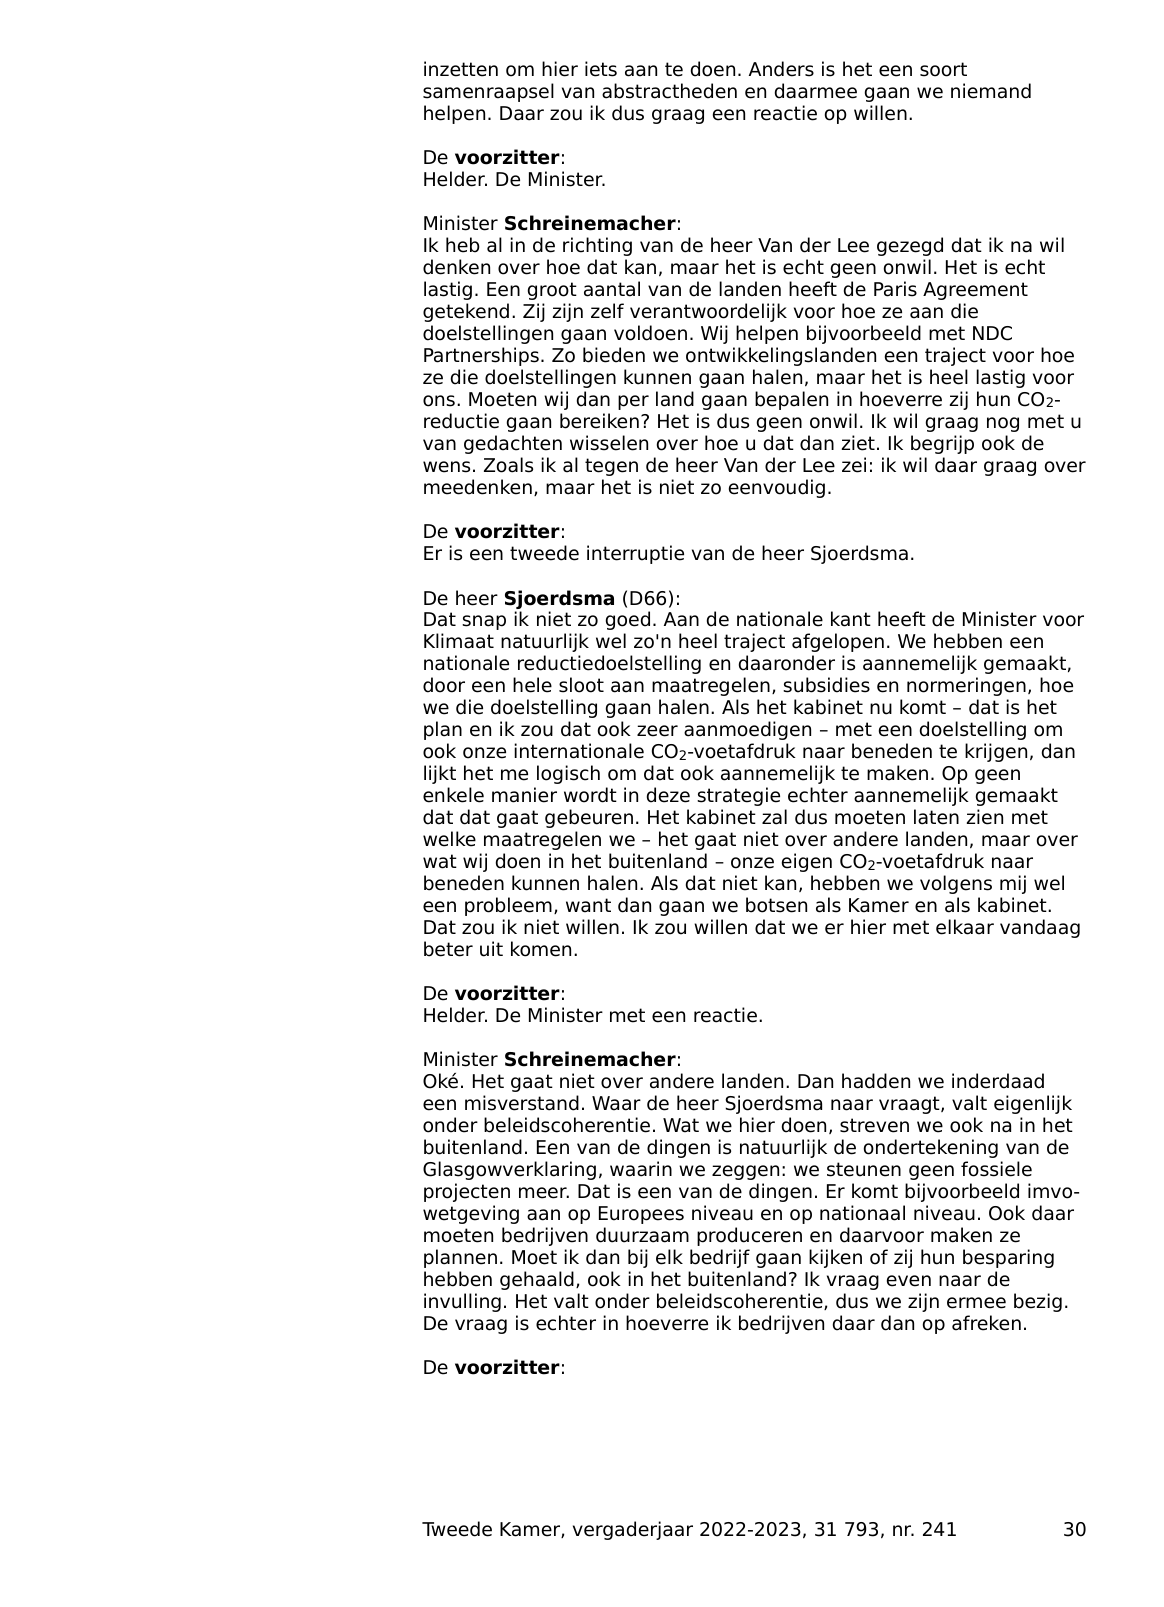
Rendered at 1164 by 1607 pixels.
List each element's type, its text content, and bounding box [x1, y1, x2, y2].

text De voorzitter: [422, 521, 1087, 543]
text De voorzitter: [422, 1357, 1087, 1379]
text De heer Sjoerdsma (D66): [422, 587, 1087, 609]
text Ik heb al in de richting van de heer Van der Lee gezegd dat ik na wil denken over hoe dat kan, maar het is echt geen onwil. Het is echt lastig. Een groot aantal van de landen heeft de Paris Agreement getekend. Zij zijn zelf verantwoordelijk voor hoe ze aan die doelstellingen gaan voldoen. Wij helpen bijvoorbeeld met NDC Partnerships. Zo bieden we ontwikkelingslanden een traject voor hoe ze die doelstellingen kunnen gaan halen, maar het is heel lastig voor ons. Moeten wij dan per land gaan bepalen in hoeverre zij hun CO2-reductie gaan bereiken? Het is dus geen onwil. Ik wil graag nog met u van gedachten wisselen over hoe u dat dan ziet. Ik begrijp ook de wens. Zoals ik al tegen de heer Van der Lee zei: ik wil daar graag over meedenken, maar het is niet zo eenvoudig. [422, 235, 1087, 499]
text Er is een tweede interruptie van de heer Sjoerdsma. [422, 543, 1087, 565]
text Minister Schreinemacher: [422, 213, 1087, 235]
text Oké. Het gaat niet over andere landen. Dan hadden we inderdaad een misverstand. Waar de heer Sjoerdsma naar vraagt, valt eigenlijk onder beleidscoherentie. Wat we hier doen, streven we ook na in het buitenland. Een van de dingen is natuurlijk de ondertekening van de Glasgowverklaring, waarin we zeggen: we steunen geen fossiele projecten meer. Dat is een van de dingen. Er komt bijvoorbeeld imvo-wetgeving aan op Europees niveau en op nationaal niveau. Ook daar moeten bedrijven duurzaam produceren en daarvoor maken ze plannen. Moet ik dan bij elk bedrijf gaan kijken of zij hun besparing hebben gehaald, ook in het buitenland? Ik vraag even naar de invulling. Het valt onder beleidscoherentie, dus we zijn ermee bezig. De vraag is echter in hoeverre ik bedrijven daar dan op afreken. [422, 1071, 1087, 1335]
text De voorzitter: [422, 147, 1087, 169]
text inzetten om hier iets aan te doen. Anders is het een soort samenraapsel van abstractheden en daarmee gaan we niemand helpen. Daar zou ik dus graag een reactie op willen. [422, 59, 1087, 125]
text Dat snap ik niet zo goed. Aan de nationale kant heeft de Minister voor Klimaat natuurlijk wel zo'n heel traject afgelopen. We hebben een nationale reductiedoelstelling en daaronder is aannemelijk gemaakt, door een hele sloot aan maatregelen, subsidies en normeringen, hoe we die doelstelling gaan halen. Als het kabinet nu komt – dat is het plan en ik zou dat ook zeer aanmoedigen – met een doelstelling om ook onze internationale CO2-voetafdruk naar beneden te krijgen, dan lijkt het me logisch om dat ook aannemelijk te maken. Op geen enkele manier wordt in deze strategie echter aannemelijk gemaakt dat dat gaat gebeuren. Het kabinet zal dus moeten laten zien met welke maatregelen we – het gaat niet over andere landen, maar over wat wij doen in het buitenland – onze eigen CO2-voetafdruk naar beneden kunnen halen. Als dat niet kan, hebben we volgens mij wel een probleem, want dan gaan we botsen als Kamer en als kabinet. Dat zou ik niet willen. Ik zou willen dat we er hier met elkaar vandaag beter uit komen. [422, 609, 1087, 961]
text Minister Schreinemacher: [422, 1049, 1087, 1071]
text De voorzitter: [422, 983, 1087, 1005]
text Helder. De Minister met een reactie. [422, 1005, 1087, 1027]
text Helder. De Minister. [422, 169, 1087, 191]
